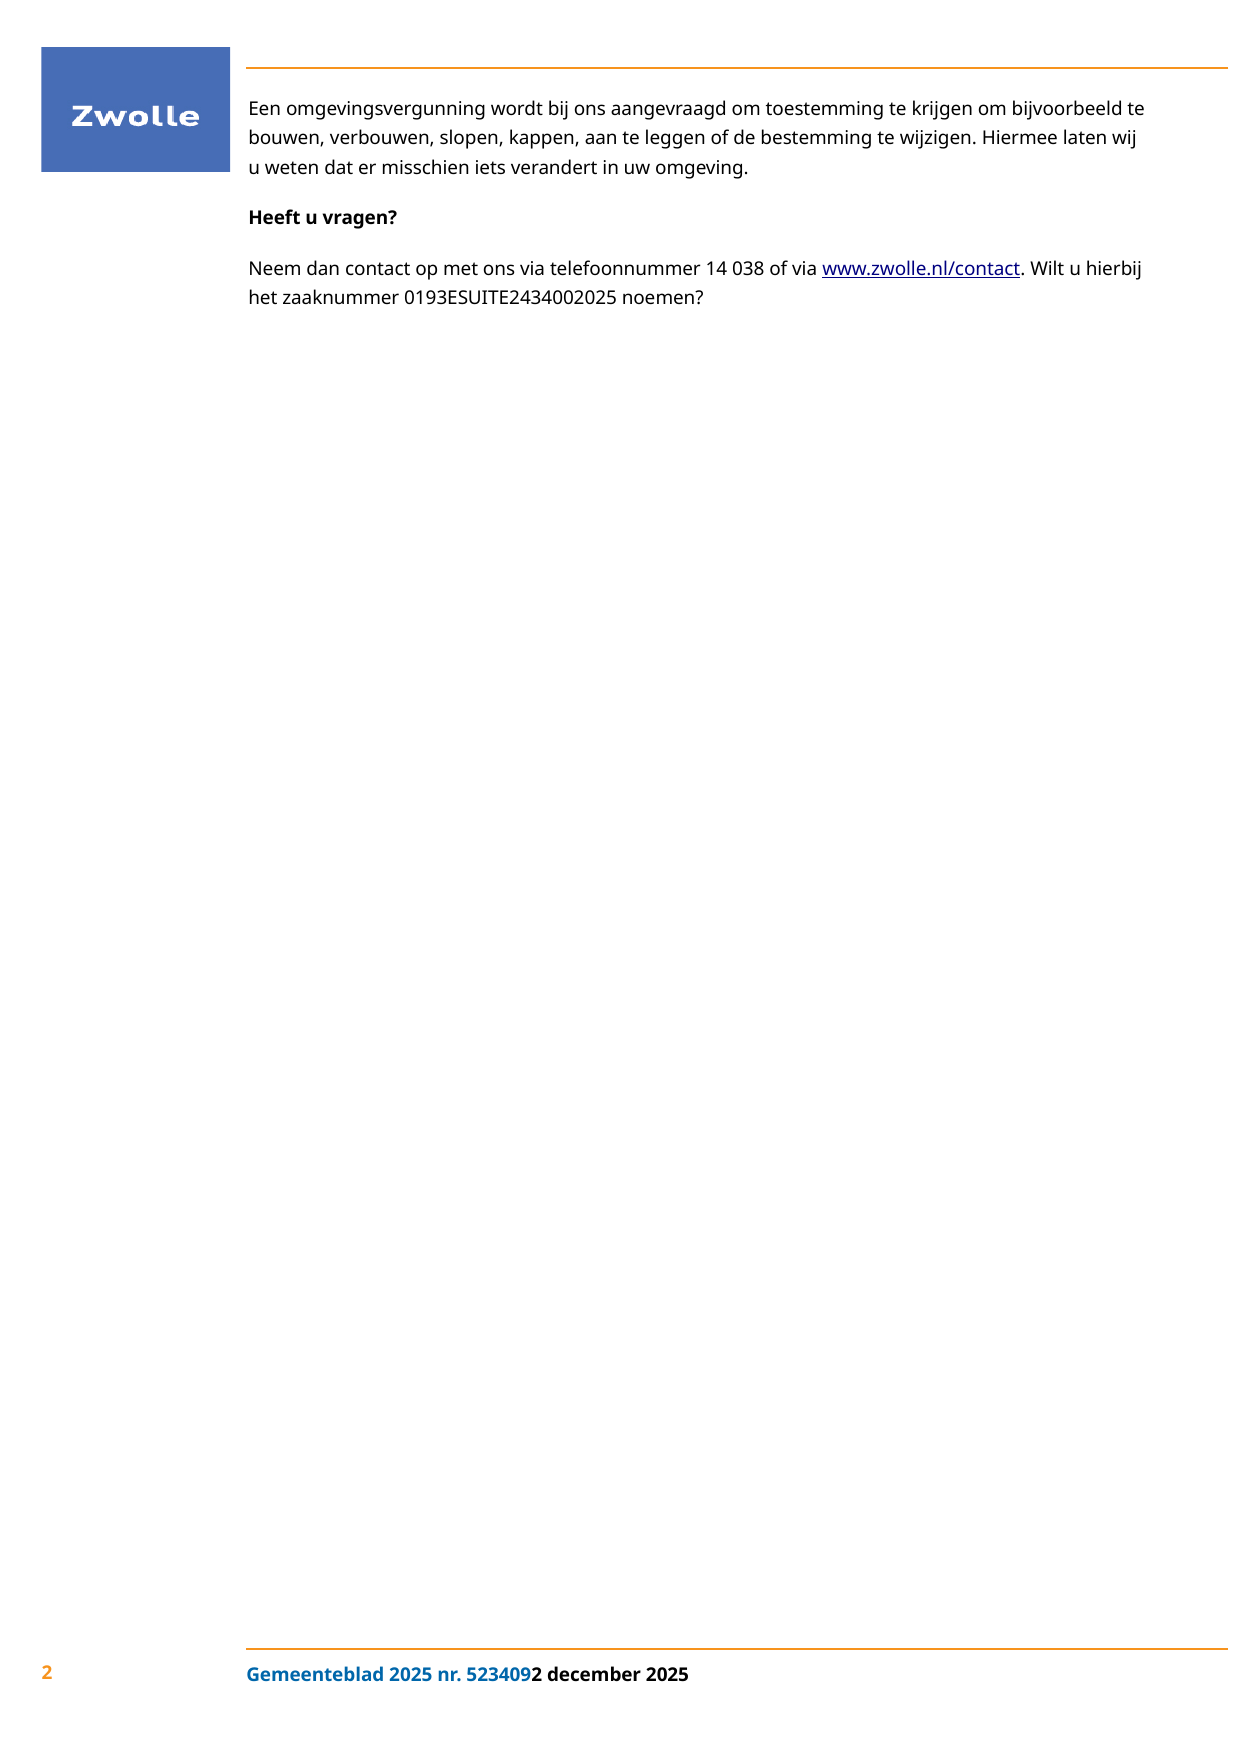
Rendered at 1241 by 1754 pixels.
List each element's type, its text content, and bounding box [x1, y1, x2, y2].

picture [41, 47, 231, 172]
text Een omgevingsvergunning wordt bij ons aangevraagd om toestemming te krijgen om bijvoorbeeld te bouwen, verbouwen, slopen, kappen, aan te leggen of de bestemming te wijzigen. Hiermee laten wij u weten dat er misschien iets verandert in uw omgeving. [248, 95, 1152, 180]
text Neem dan contact op met ons via telefoonnummer 14 038 of via www.zwolle.nl/contact. Wilt u hierbij het zaaknummer 0193ESUITE2434002025 noemen? [248, 255, 1152, 310]
text Heeft u vragen? [248, 204, 1152, 230]
